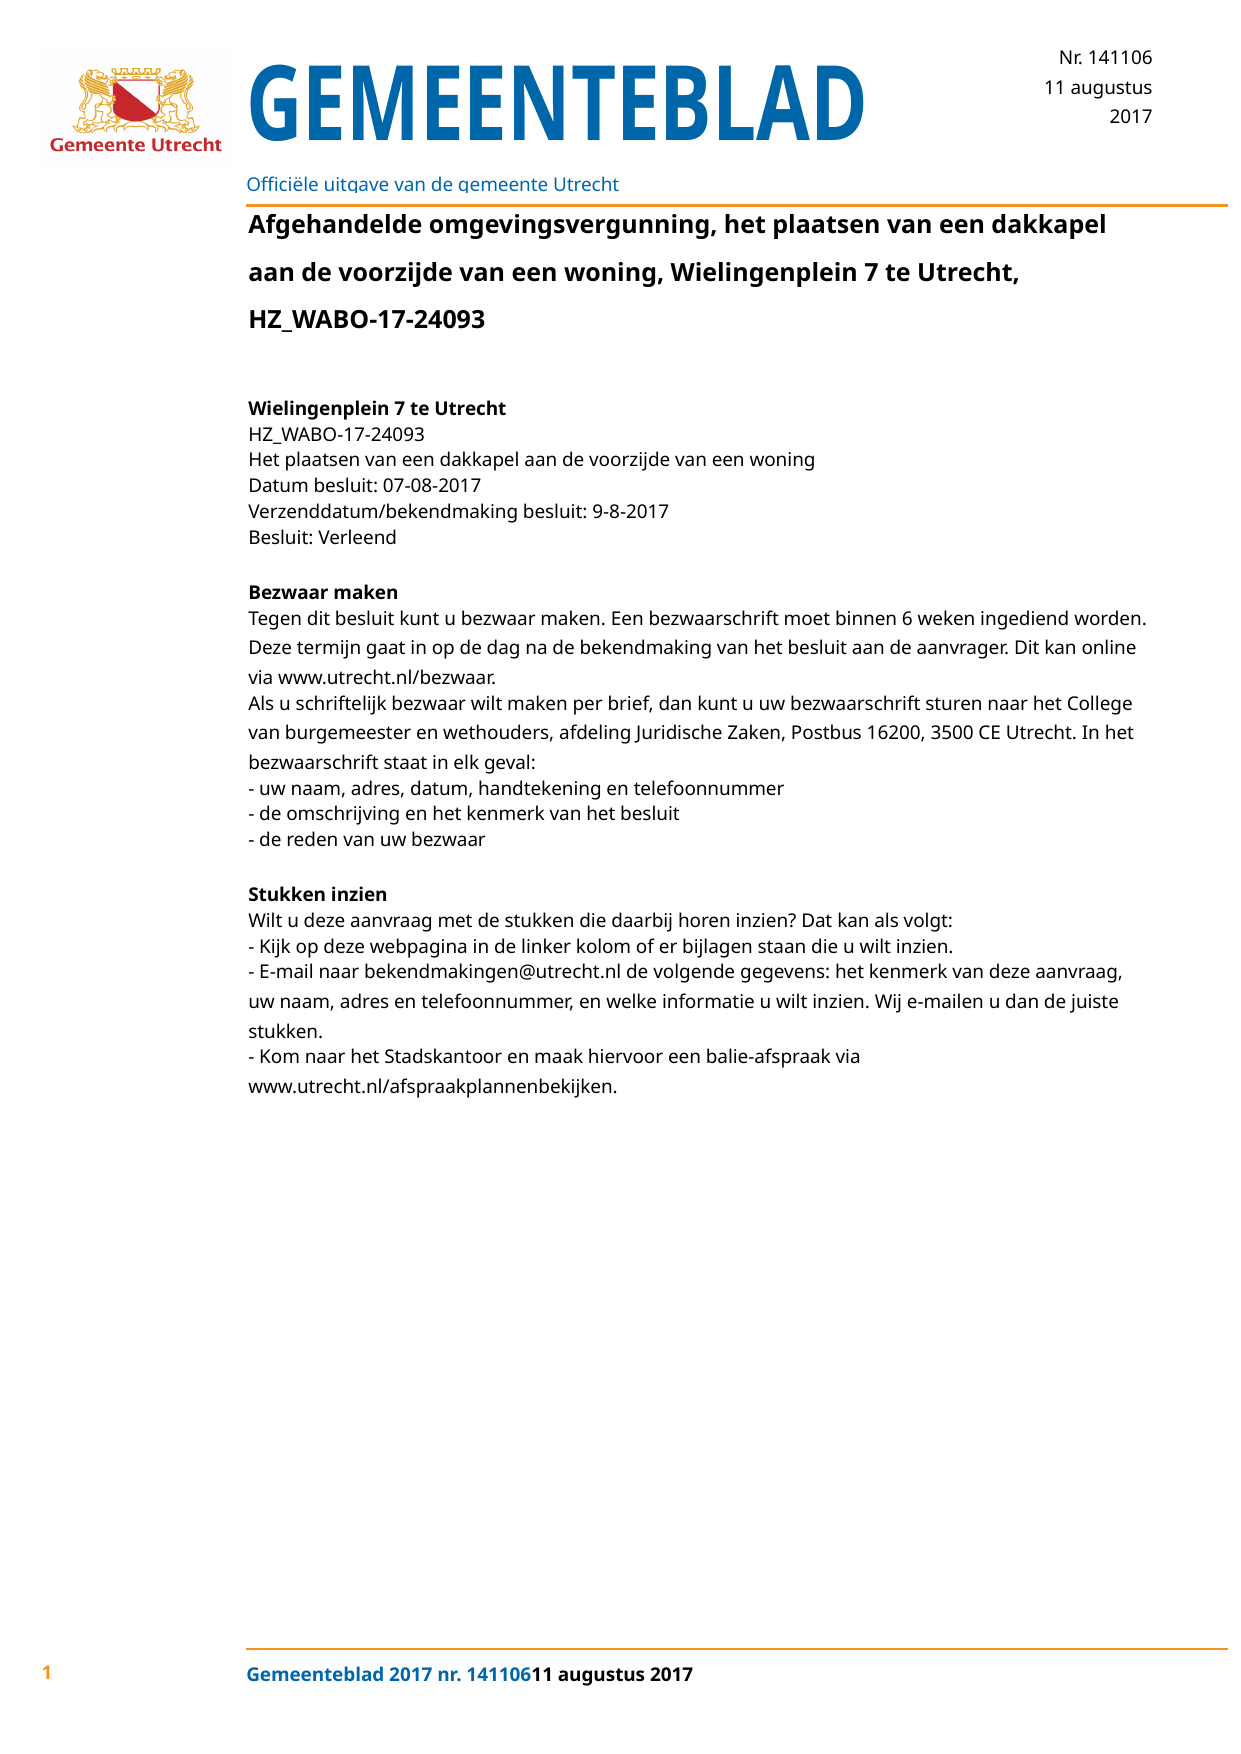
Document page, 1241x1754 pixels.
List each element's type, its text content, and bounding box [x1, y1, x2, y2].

picture [41, 47, 231, 172]
table_cell Besluit: Verleend [248, 524, 1152, 579]
table_cell - Kom naar het Stadskantoor en maak hiervoor een balie-afspraak via www.utrecht.nl/afspraakplannenbekijken. [248, 1044, 1152, 1099]
table_cell Als u schriftelijk bezwaar wilt maken per brief, dan kunt u uw bezwaarschrift sturen naar het College van burgemeester en wethouders, afdeling Juridische Zaken, Postbus 16200, 3500 CE Utrecht. In het bezwaarschrift staat in elk geval: [248, 690, 1152, 775]
text Afgehandelde omgevingsvergunning, het plaatsen van een dakkapel aan de voorzijde van een woning, Wielingenplein 7 te Utrecht, HZ_WABO-17-24093 [248, 207, 1152, 336]
table_cell Tegen dit besluit kunt u bezwaar maken. Een bezwaarschrift moet binnen 6 weken ingediend worden. Deze termijn gaat in op de dag na de bekendmaking van het besluit aan de aanvrager. Dit kan online via www.utrecht.nl/bezwaar. [248, 605, 1152, 690]
table_cell Datum besluit: 07-08-2017 [248, 473, 1152, 498]
table_cell - de reden van uw bezwaar [248, 826, 1152, 881]
table_cell - E-mail naar bekendmakingen@utrecht.nl de volgende gegevens: het kenmerk van deze aanvraag, uw naam, adres en telefoonnummer, en welke informatie u wilt inzien. Wij e-mailen u dan de juiste stukken. [248, 959, 1152, 1043]
table_cell Verzenddatum/bekendmaking besluit: 9-8-2017 [248, 498, 1152, 524]
table_cell Het plaatsen van een dakkapel aan de voorzijde van een woning [248, 447, 1152, 472]
table_cell HZ_WABO-17-24093 [248, 421, 1152, 447]
table_cell - Kijk op deze webpagina in de linker kolom of er bijlagen staan die u wilt inzien. [248, 933, 1152, 959]
table_cell Bezwaar maken [248, 579, 1152, 605]
table_cell Wilt u deze aanvraag met de stukken die daarbij horen inzien? Dat kan als volgt: [248, 907, 1152, 933]
table_cell Stukken inzien [248, 881, 1152, 907]
table_cell - uw naam, adres, datum, handtekening en telefoonnummer [248, 775, 1152, 800]
table_cell - de omschrijving en het kenmerk van het besluit [248, 800, 1152, 826]
table_header Wielingenplein 7 te Utrecht [248, 395, 1152, 421]
